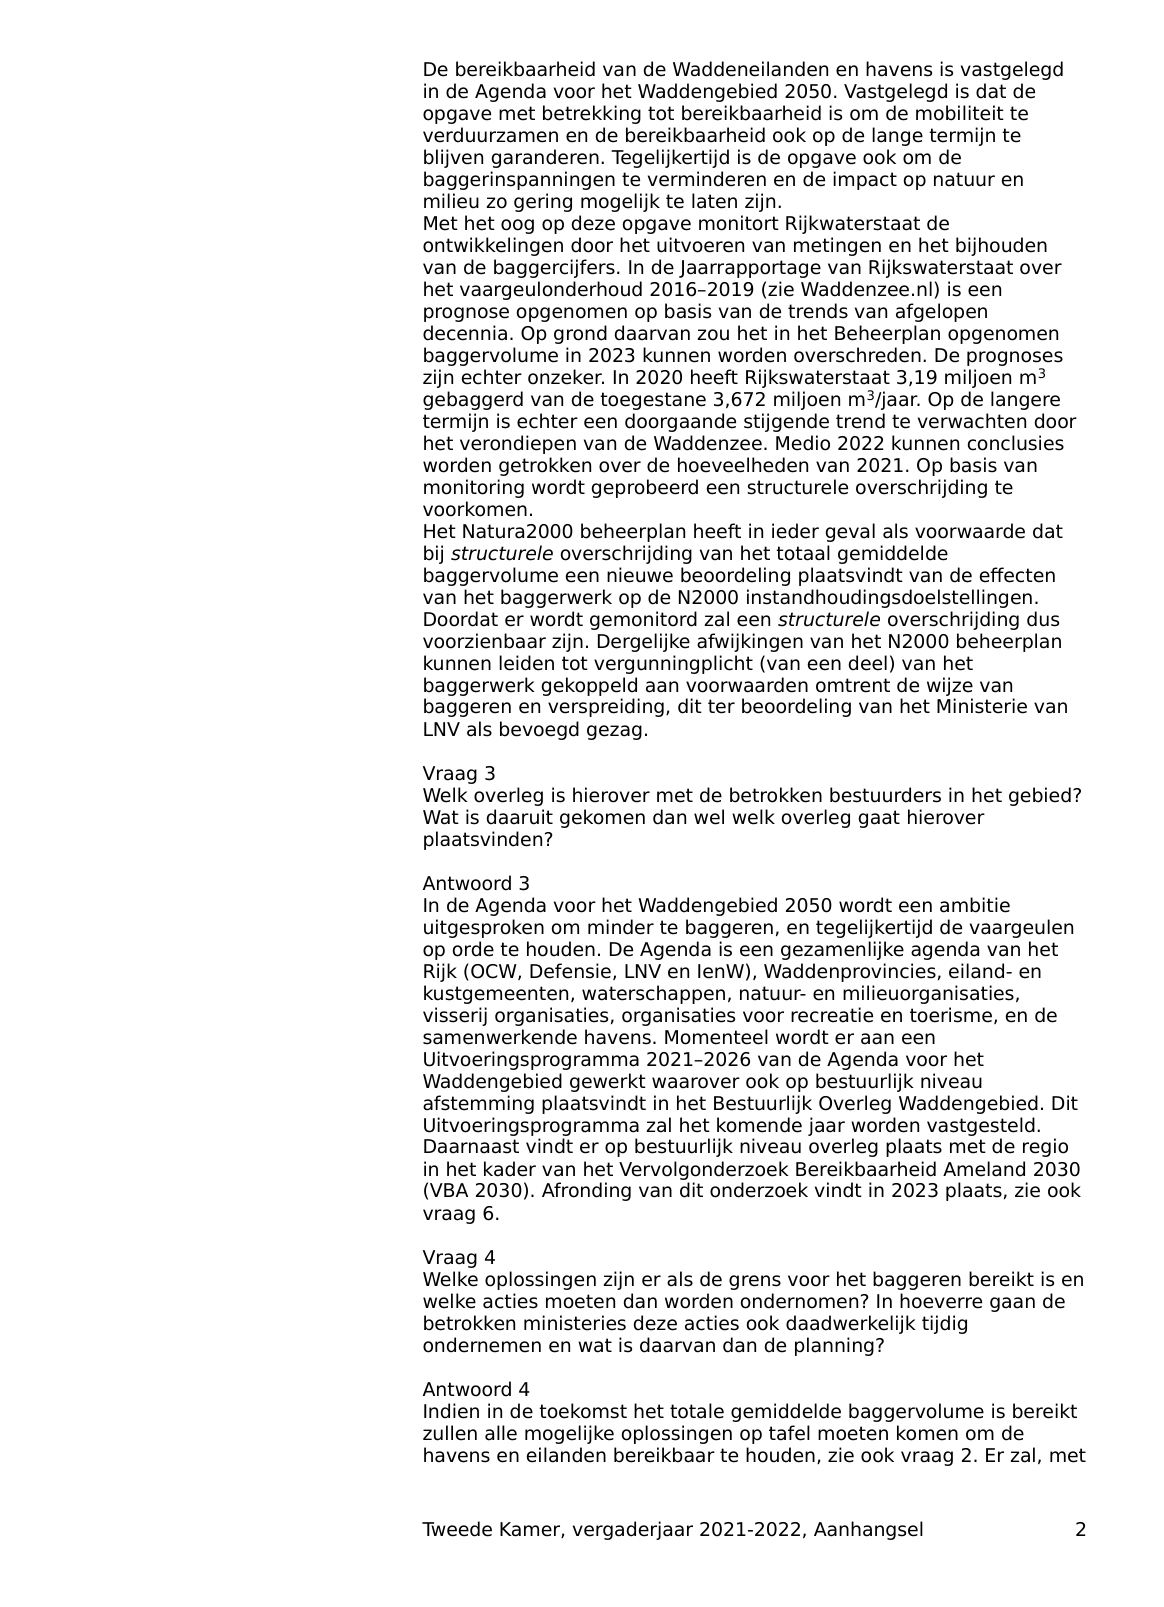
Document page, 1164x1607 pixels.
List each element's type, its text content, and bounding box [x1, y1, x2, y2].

text Vraag 3 [422, 763, 1087, 784]
text Welke oplossingen zijn er als de grens voor het baggeren bereikt is en welke acties moeten dan worden ondernomen? In hoeverre gaan de betrokken ministeries deze acties ook daadwerkelijk tijdig ondernemen en wat is daarvan dan de planning? [422, 1268, 1087, 1356]
text De bereikbaarheid van de Waddeneilanden en havens is vastgelegd in de Agenda voor het Waddengebied 2050. Vastgelegd is dat de opgave met betrekking tot bereikbaarheid is om de mobiliteit te verduurzamen en de bereikbaarheid ook op de lange termijn te blijven garanderen. Tegelijkertijd is de opgave ook om de baggerinspanningen te verminderen en de impact op natuur en milieu zo gering mogelijk te laten zijn. [422, 59, 1087, 213]
text Antwoord 3 [422, 873, 1087, 895]
text Vraag 4 [422, 1247, 1087, 1268]
text Indien in de toekomst het totale gemiddelde baggervolume is bereikt zullen alle mogelijke oplossingen op tafel moeten komen om de havens en eilanden bereikbaar te houden, zie ook vraag 2. Er zal, met [422, 1401, 1087, 1467]
text Het Natura2000 beheerplan heeft in ieder geval als voorwaarde dat bij structurele overschrijding van het totaal gemiddelde baggervolume een nieuwe beoordeling plaatsvindt van de effecten van het baggerwerk op de N2000 instandhoudingsdoelstellingen. Doordat er wordt gemonitord zal een structurele overschrijding dus voorzienbaar zijn. Dergelijke afwijkingen van het N2000 beheerplan kunnen leiden tot vergunningplicht (van een deel) van het baggerwerk gekoppeld aan voorwaarden omtrent de wijze van baggeren en verspreiding, dit ter beoordeling van het Ministerie van LNV als bevoegd gezag. [422, 521, 1087, 740]
text Antwoord 4 [422, 1379, 1087, 1401]
text Welk overleg is hierover met de betrokken bestuurders in het gebied? Wat is daaruit gekomen dan wel welk overleg gaat hierover plaatsvinden? [422, 784, 1087, 851]
text Met het oog op deze opgave monitort Rijkwaterstaat de ontwikkelingen door het uitvoeren van metingen en het bijhouden van de baggercijfers. In de Jaarrapportage van Rijkswaterstaat over het vaargeulonderhoud 2016–2019 (zie Waddenzee.nl) is een prognose opgenomen op basis van de trends van afgelopen decennia. Op grond daarvan zou het in het Beheerplan opgenomen baggervolume in 2023 kunnen worden overschreden. De prognoses zijn echter onzeker. In 2020 heeft Rijkswaterstaat 3,19 miljoen m3 gebaggerd van de toegestane 3,672 miljoen m3/jaar. Op de langere termijn is echter een doorgaande stijgende trend te verwachten door het verondiepen van de Waddenzee. Medio 2022 kunnen conclusies worden getrokken over de hoeveelheden van 2021. Op basis van monitoring wordt geprobeerd een structurele overschrijding te voorkomen. [422, 213, 1087, 521]
text In de Agenda voor het Waddengebied 2050 wordt een ambitie uitgesproken om minder te baggeren, en tegelijkertijd de vaargeulen op orde te houden. De Agenda is een gezamenlijke agenda van het Rijk (OCW, Defensie, LNV en IenW), Waddenprovincies, eiland- en kustgemeenten, waterschappen, natuur- en milieuorganisaties, visserij organisaties, organisaties voor recreatie en toerisme, en de samenwerkende havens. Momenteel wordt er aan een Uitvoeringsprogramma 2021–2026 van de Agenda voor het Waddengebied gewerkt waarover ook op bestuurlijk niveau afstemming plaatsvindt in het Bestuurlijk Overleg Waddengebied. Dit Uitvoeringsprogramma zal het komende jaar worden vastgesteld. Daarnaast vindt er op bestuurlijk niveau overleg plaats met de regio in het kader van het Vervolgonderzoek Bereikbaarheid Ameland 2030 (VBA 2030). Afronding van dit onderzoek vindt in 2023 plaats, zie ook vraag 6. [422, 895, 1087, 1224]
